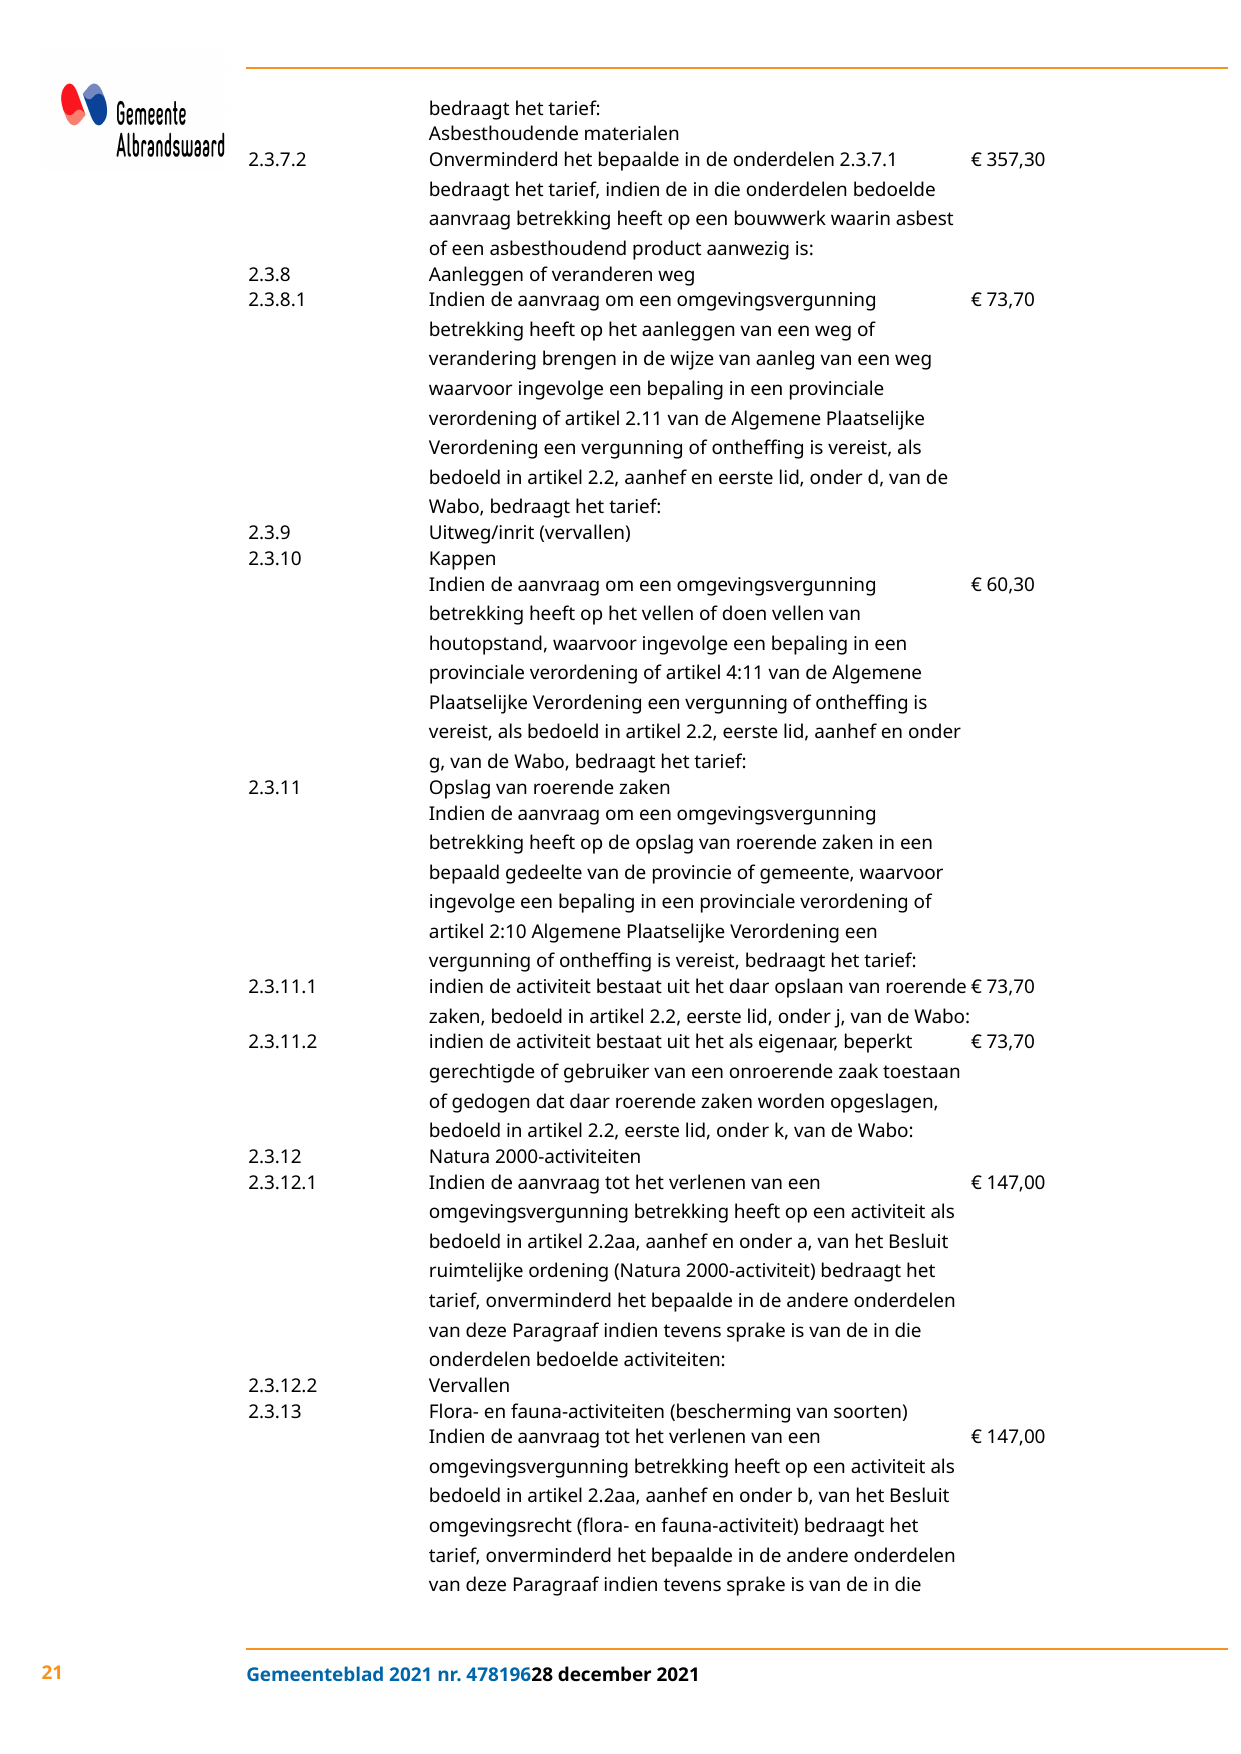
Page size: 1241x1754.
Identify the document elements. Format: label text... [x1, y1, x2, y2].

table_cell Vervallen [429, 1372, 971, 1398]
table_cell € 73,70 [971, 973, 1152, 1029]
table_cell Indien de aanvraag tot het verlenen van een omgevingsvergunning betrekking heeft op een activiteit als bedoeld in artikel 2.2aa, aanhef en onder a, van het Besluit ruimtelijke ordening (Natura 2000-activiteit) bedraagt het tarief, onverminderd het bepaalde in de andere onderdelen van deze Paragraaf indien tevens sprake is van de in die onderdelen bedoelde activiteiten: [429, 1169, 971, 1372]
table_cell [971, 800, 1152, 973]
table_cell 2.3.13 [248, 1398, 429, 1423]
table_cell 2.3.11.2 [248, 1029, 429, 1143]
table_cell 2.3.12 [248, 1143, 429, 1169]
table_cell 2.3.12.2 [248, 1372, 429, 1398]
table_cell bedraagt het tarief: [429, 95, 971, 121]
table_cell 2.3.12.1 [248, 1169, 429, 1372]
table_cell Indien de aanvraag om een omgevingsvergunning betrekking heeft op het vellen of doen vellen van houtopstand, waarvoor ingevolge een bepaling in een provinciale verordening of artikel 4:11 van de Algemene Plaatselijke Verordening een vergunning of ontheffing is vereist, als bedoeld in artikel 2.2, eerste lid, aanhef en onder g, van de Wabo, bedraagt het tarief: [429, 571, 971, 774]
table_cell € 73,70 [971, 286, 1152, 519]
table_cell 2.3.10 [248, 545, 429, 571]
table_cell Indien de aanvraag tot het verlenen van een omgevingsvergunning betrekking heeft op een activiteit als bedoeld in artikel 2.2aa, aanhef en onder b, van het Besluit omgevingsrecht (flora- en fauna-activiteit) bedraagt het tarief, onverminderd het bepaalde in de andere onderdelen van deze Paragraaf indien tevens sprake is van de in die [429, 1424, 971, 1597]
table_cell Kappen [429, 545, 971, 571]
table_cell € 357,30 [971, 146, 1152, 261]
table_cell [971, 545, 1152, 571]
table_cell Indien de aanvraag om een omgevingsvergunning betrekking heeft op het aanleggen van een weg of verandering brengen in de wijze van aanleg van een weg waarvoor ingevolge een bepaling in een provinciale verordening of artikel 2.11 van de Algemene Plaatselijke Verordening een vergunning of ontheffing is vereist, als bedoeld in artikel 2.2, aanhef en eerste lid, onder d, van de Wabo, bedraagt het tarief: [429, 286, 971, 519]
table_cell indien de activiteit bestaat uit het als eigenaar, beperkt gerechtigde of gebruiker van een onroerende zaak toestaan of gedogen dat daar roerende zaken worden opgeslagen, bedoeld in artikel 2.2, eerste lid, onder k, van de Wabo: [429, 1029, 971, 1143]
table_cell Asbesthoudende materialen [429, 121, 971, 146]
table_cell Aanleggen of veranderen weg [429, 261, 971, 286]
table_cell [971, 519, 1152, 545]
table_cell Uitweg/inrit (vervallen) [429, 519, 971, 545]
table_cell [248, 1424, 429, 1597]
table_cell € 60,30 [971, 571, 1152, 774]
table_cell [971, 1398, 1152, 1423]
table_cell Natura 2000-activiteiten [429, 1143, 971, 1169]
table_cell 2.3.11 [248, 774, 429, 800]
table_cell € 147,00 [971, 1424, 1152, 1597]
table_cell € 147,00 [971, 1169, 1152, 1372]
table_cell [971, 261, 1152, 286]
table_cell Onverminderd het bepaalde in de onderdelen 2.3.7.1 bedraagt het tarief, indien de in die onderdelen bedoelde aanvraag betrekking heeft op een bouwwerk waarin asbest of een asbesthoudend product aanwezig is: [429, 146, 971, 261]
table_cell [248, 800, 429, 973]
table_cell [971, 95, 1152, 121]
table_cell € 73,70 [971, 1029, 1152, 1143]
table_cell [971, 774, 1152, 800]
table_cell 2.3.8.1 [248, 286, 429, 519]
table_cell [971, 1372, 1152, 1398]
table_cell 2.3.8 [248, 261, 429, 286]
table_cell 2.3.7.2 [248, 146, 429, 261]
table_cell Indien de aanvraag om een omgevingsvergunning betrekking heeft op de opslag van roerende zaken in een bepaald gedeelte van de provincie of gemeente, waarvoor ingevolge een bepaling in een provinciale verordening of artikel 2:10 Algemene Plaatselijke Verordening een vergunning of ontheffing is vereist, bedraagt het tarief: [429, 800, 971, 973]
table_cell Flora- en fauna-activiteiten (bescherming van soorten) [429, 1398, 971, 1423]
table_cell [971, 121, 1152, 146]
table_cell [248, 571, 429, 774]
table_cell [248, 121, 429, 146]
table_cell indien de activiteit bestaat uit het daar opslaan van roerende zaken, bedoeld in artikel 2.2, eerste lid, onder j, van de Wabo: [429, 973, 971, 1029]
table_cell [248, 95, 429, 121]
table_cell Opslag van roerende zaken [429, 774, 971, 800]
picture [41, 47, 231, 172]
table_cell 2.3.9 [248, 519, 429, 545]
table_cell [971, 1143, 1152, 1169]
table_cell 2.3.11.1 [248, 973, 429, 1029]
